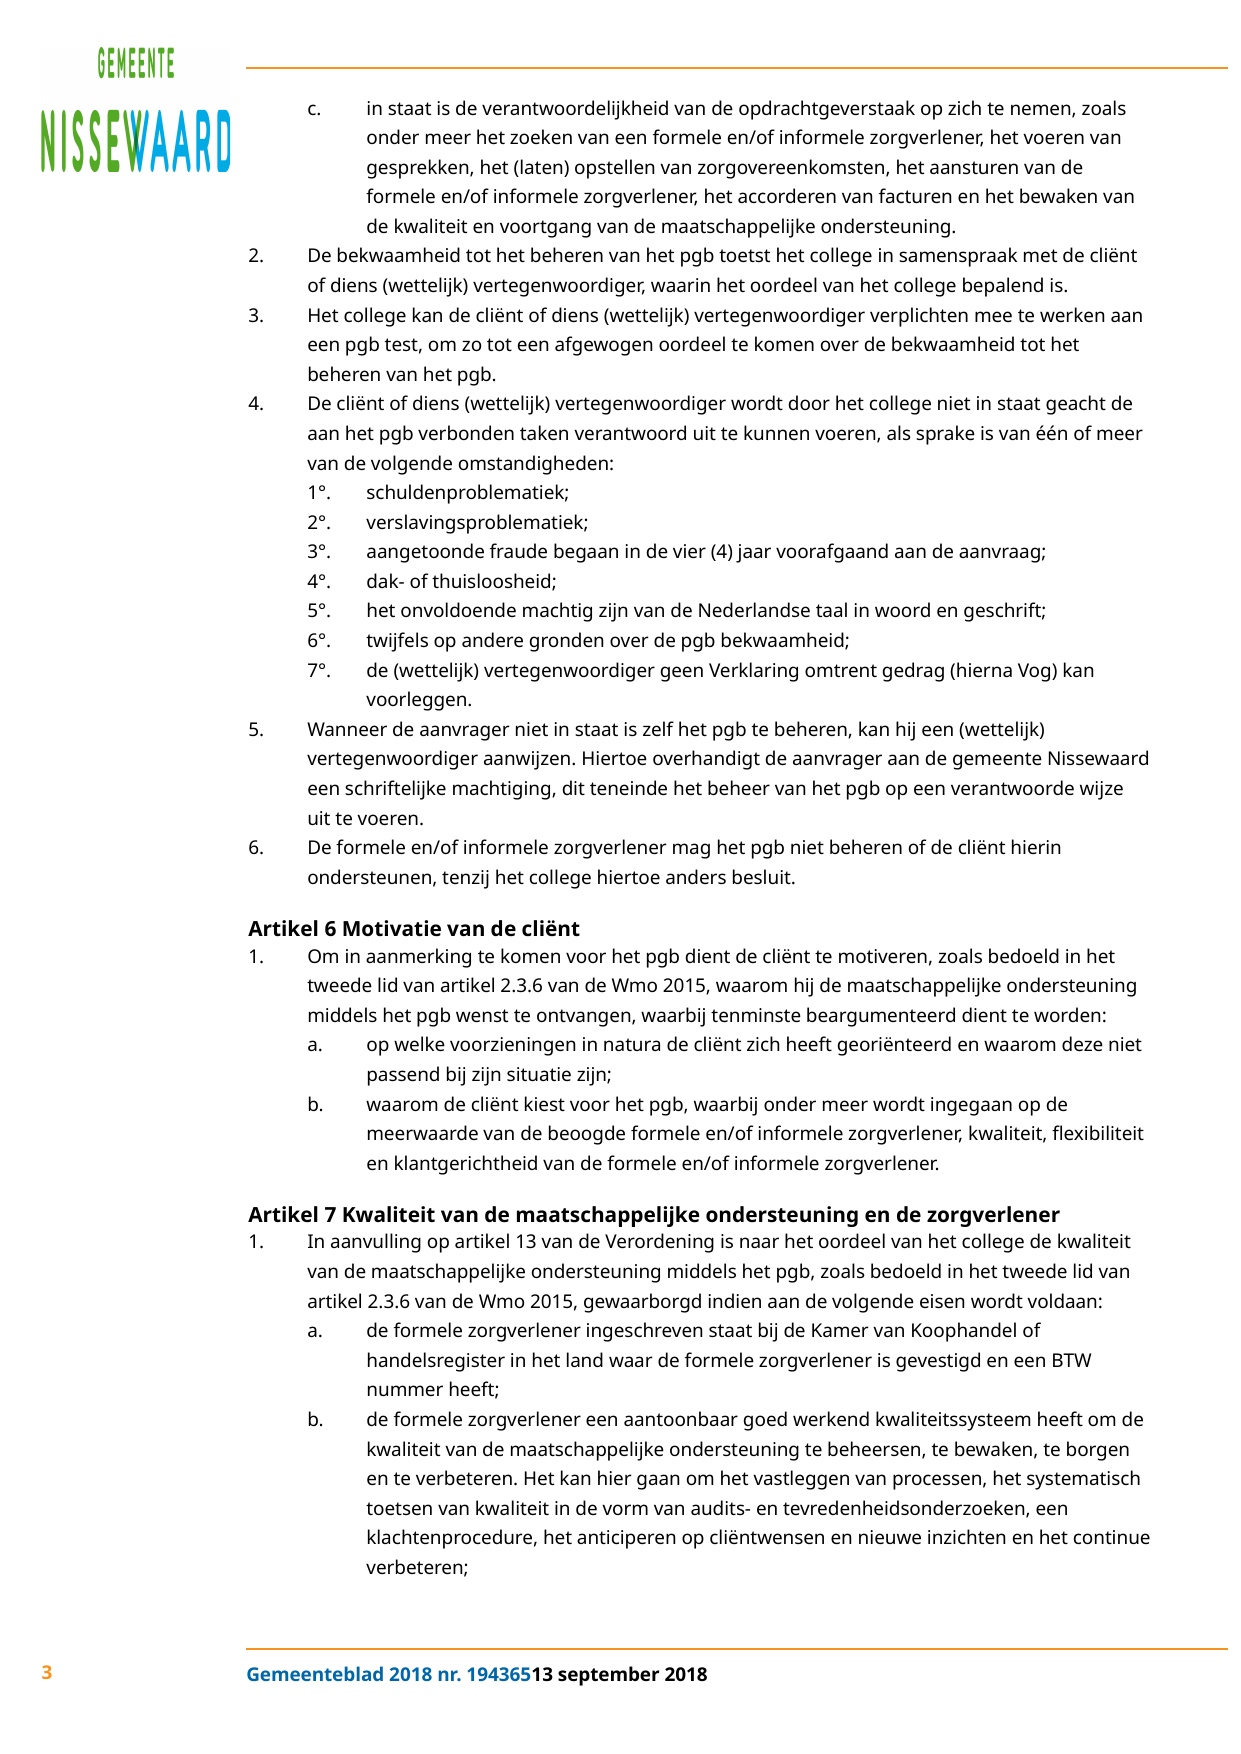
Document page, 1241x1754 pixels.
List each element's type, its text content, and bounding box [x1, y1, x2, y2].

list op welke voorzieningen in natura de cliënt zich heeft georiënteerd en waarom deze niet passend bij zijn situatie zijn; [307, 1032, 1152, 1087]
picture [200, 151, 206, 172]
list twijfels op andere gronden over de pgb bekwaamheid; [307, 627, 1152, 653]
text Artikel 6 Motivatie van de cliënt [248, 914, 1152, 943]
list waarom de cliënt kiest voor het pgb, waarbij onder meer wordt ingegaan op de meerwaarde van de beoogde formele en/of informele zorgverlener, kwaliteit, flexibiliteit en klantgerichtheid van de formele en/of informele zorgverlener. [307, 1091, 1152, 1176]
text Artikel 7 Kwaliteit van de maatschappelijke ondersteuning en de zorgverlener [248, 1200, 1152, 1229]
picture [41, 47, 231, 172]
picture [154, 157, 165, 172]
picture [201, 122, 206, 138]
list verslavingsproblematiek; [307, 509, 1152, 535]
list In aanvulling op artikel 13 van de Verordening is naar het oordeel van het college de kwaliteit van de maatschappelijke ondersteuning middels het pgb, zoals bedoeld in het tweede lid van artikel 2.3.6 van de Wmo 2015, gewaarborgd indien aan de volgende eisen wordt voldaan: [248, 1229, 1152, 1314]
list het onvoldoende machtig zijn van de Nederlandse taal in woord en geschrift; [307, 598, 1152, 623]
picture [222, 122, 227, 160]
list De cliënt of diens (wettelijk) vertegenwoordiger wordt door het college niet in staat geacht de aan het pgb verbonden taken verantwoord uit te kunnen voeren, als sprake is van één of meer van de volgende omstandigheden: [248, 391, 1152, 476]
list de formele zorgverlener een aantoonbaar goed werkend kwaliteitssysteem heeft om de kwaliteit van de maatschappelijke ondersteuning te beheersen, te bewaken, te borgen en te verbeteren. Het kan hier gaan om het vastleggen van processen, het systematisch toetsen van kwaliteit in de vorm van audits- en tevredenheidsonderzoeken, een klachtenprocedure, het anticiperen op cliëntwensen en nieuwe inzichten en het continue verbeteren; [307, 1406, 1152, 1580]
list dak- of thuisloosheid; [307, 568, 1152, 594]
list Het college kan de cliënt of diens (wettelijk) vertegenwoordiger verplichten mee te werken aan een pgb test, om zo tot een afgewogen oordeel te komen over de bekwaamheid tot het beheren van het pgb. [248, 302, 1152, 387]
list De bekwaamheid tot het beheren van het pgb toetst het college in samenspraak met de cliënt of diens (wettelijk) vertegenwoordiger, waarin het oordeel van het college bepalend is. [248, 243, 1152, 298]
list Om in aanmerking te komen voor het pgb dient de cliënt te motiveren, zoals bedoeld in het tweede lid van artikel 2.3.6 van de Wmo 2015, waarom hij de maatschappelijke ondersteuning middels het pgb wenst te ontvangen, waarbij tenminste beargumenteerd dient te worden: [248, 943, 1152, 1028]
list De formele en/of informele zorgverlener mag het pgb niet beheren of de cliënt hierin ondersteunen, tenzij het college hiertoe anders besluit. [248, 834, 1152, 890]
list de (wettelijk) vertegenwoordiger geen Verklaring omtrent gedrag (hierna Vog) kan voorleggen. [307, 657, 1152, 712]
list in staat is de verantwoordelijkheid van de opdrachtgeverstaak op zich te nemen, zoals onder meer het zoeken van een formele en/of informele zorgverlener, het voeren van gesprekken, het (laten) opstellen van zorgovereenkomsten, het aansturen van de formele en/of informele zorgverlener, het accorderen van facturen en het bewaken van de kwaliteit en voortgang van de maatschappelijke ondersteuning. [307, 95, 1152, 239]
picture [176, 157, 187, 172]
list Wanneer de aanvrager niet in staat is zelf het pgb te beheren, kan hij een (wettelijk) vertegenwoordiger aanwijzen. Hiertoe overhandigt de aanvrager aan de gemeente Nissewaard een schriftelijke machtiging, dit teneinde het beheer van het pgb op een verantwoorde wijze uit te voeren. [248, 716, 1152, 831]
list de formele zorgverlener ingeschreven staat bij de Kamer van Koophandel of handelsregister in het land waar de formele zorgverlener is gevestigd en een BTW nummer heeft; [307, 1317, 1152, 1402]
list schuldenproblematiek; [307, 479, 1152, 505]
list aangetoonde fraude begaan in de vier (4) jaar voorafgaand aan de aanvraag; [307, 538, 1152, 564]
